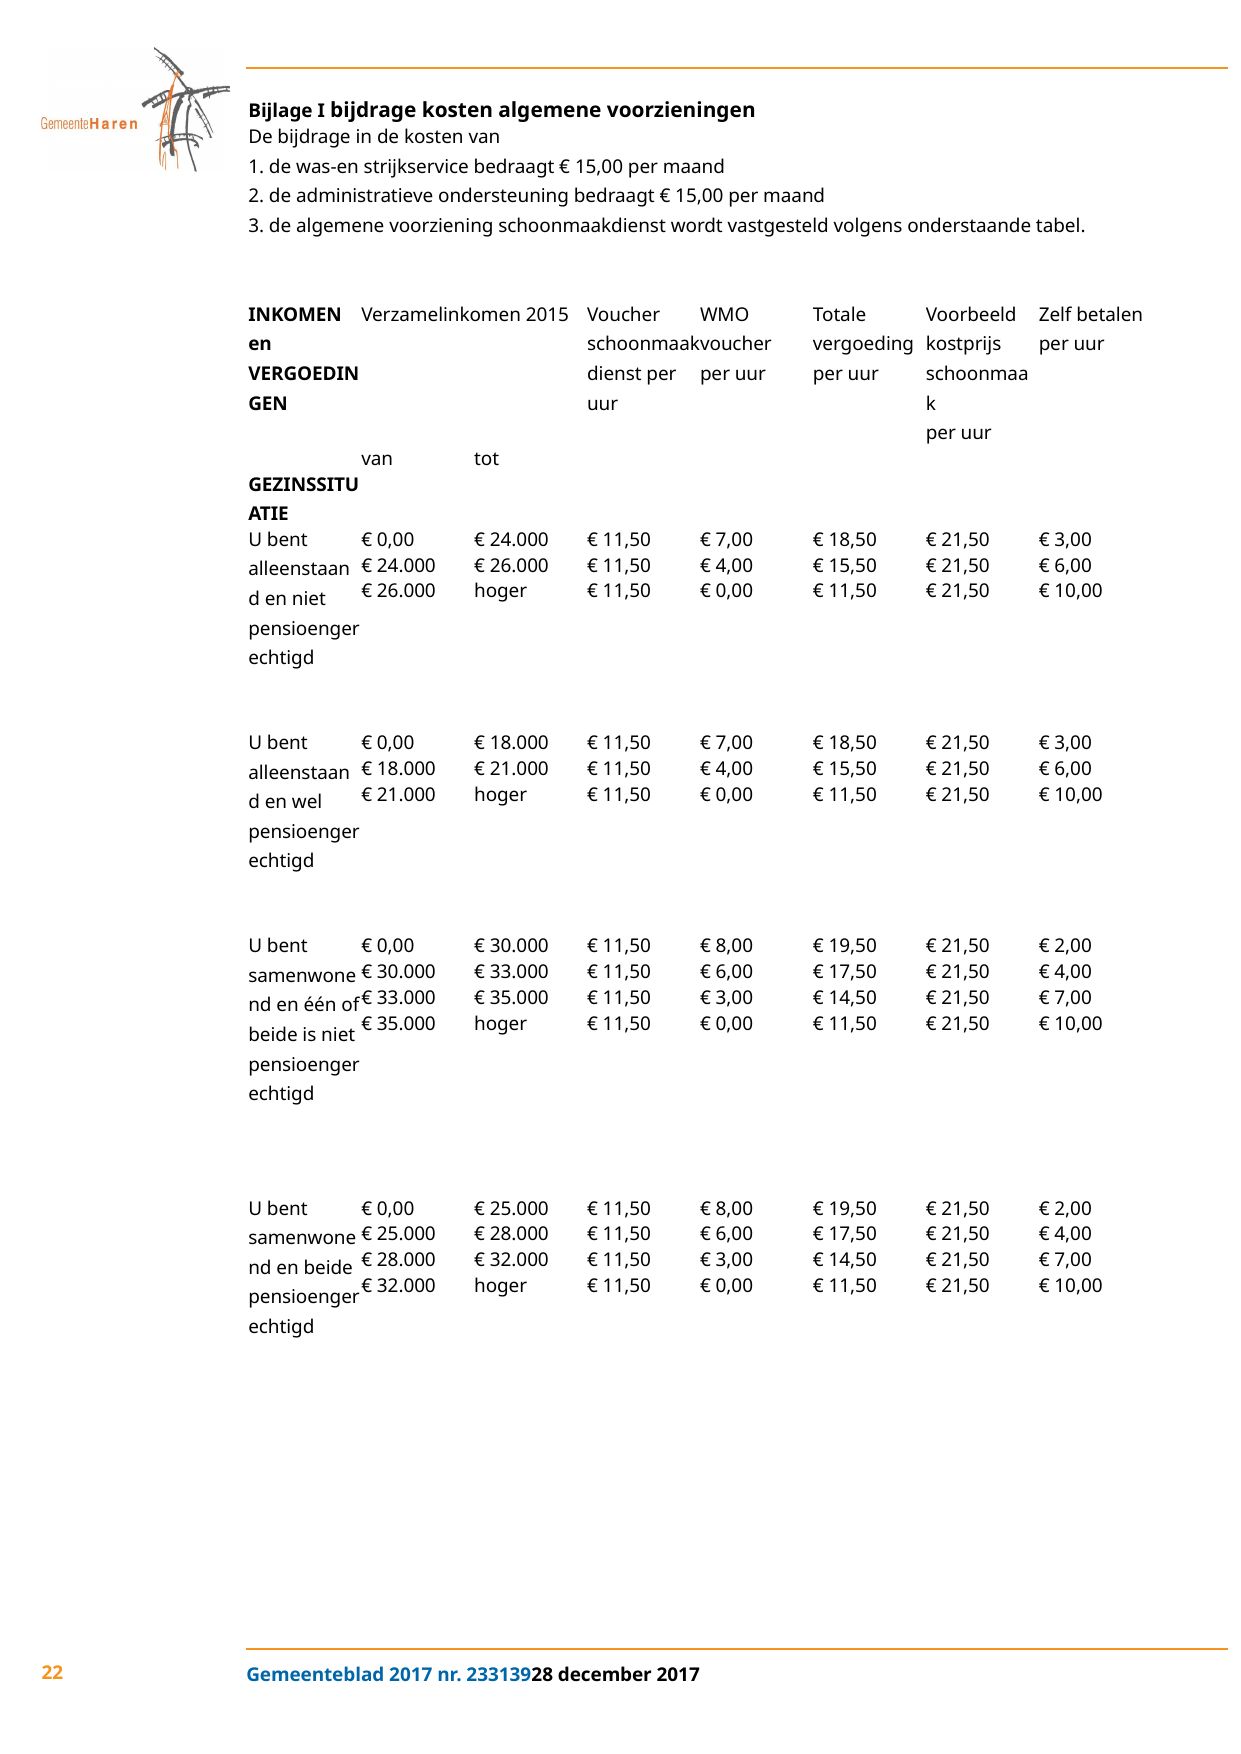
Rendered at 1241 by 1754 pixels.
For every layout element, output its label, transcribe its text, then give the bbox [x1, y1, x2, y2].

table_cell van [361, 445, 474, 471]
table_cell € 10,00 [1039, 1272, 1152, 1428]
table_cell € 7,00 [1039, 1246, 1152, 1272]
table_cell € 8,00 [700, 933, 813, 958]
table_cell [248, 445, 361, 471]
table_cell U bent samenwonend en beide pensioengerechtigd [248, 1195, 361, 1428]
table_cell € 32.000 [361, 1272, 474, 1428]
table_cell € 7,00 [700, 526, 813, 552]
table_cell € 21,50 [926, 933, 1038, 958]
table_cell € 21,50 [926, 781, 1038, 932]
table_cell € 0,00 [361, 729, 474, 755]
table_cell € 11,50 [587, 526, 700, 552]
table_cell € 4,00 [700, 755, 813, 781]
table_cell € 21,50 [926, 755, 1038, 781]
table_header Zelf betalen per uur [1039, 301, 1152, 445]
table_cell € 11,50 [587, 1010, 700, 1195]
table_cell € 14,50 [813, 984, 926, 1010]
table_cell € 6,00 [700, 958, 813, 984]
table_cell € 10,00 [1039, 1010, 1152, 1195]
table_cell € 21,50 [926, 578, 1038, 729]
table_header Verzamelinkomen 2015 [361, 301, 587, 445]
table_cell € 35.000 [474, 984, 587, 1010]
table_cell € 2,00 [1039, 933, 1152, 958]
text 3. de algemene voorziening schoonmaakdienst wordt vastgesteld volgens onderstaande tabel. [248, 212, 1152, 238]
table_cell € 11,50 [813, 578, 926, 729]
table_cell € 33.000 [361, 984, 474, 1010]
table_cell € 21,50 [926, 984, 1038, 1010]
table_cell € 21,50 [926, 1195, 1038, 1221]
table_cell [700, 445, 813, 471]
table_cell U bent alleenstaand en niet pensioengerechtigd [248, 526, 361, 729]
table_cell [813, 445, 926, 471]
table_cell € 0,00 [361, 1195, 474, 1221]
table_cell € 4,00 [1039, 958, 1152, 984]
table_cell U bent samenwonend en één of beide is niet pensioengerechtigd [248, 933, 361, 1195]
table_cell € 14,50 [813, 1246, 926, 1272]
table_cell € 21,50 [926, 1272, 1038, 1428]
table_cell € 11,50 [587, 933, 700, 958]
table_cell € 33.000 [474, 958, 587, 984]
table_cell € 11,50 [587, 984, 700, 1010]
table_cell € 21,50 [926, 729, 1038, 755]
table_cell [587, 445, 700, 471]
table_cell € 21,50 [926, 1221, 1038, 1246]
table_cell € 3,00 [1039, 526, 1152, 552]
text 1. de was-en strijkservice bedraagt € 15,00 per maand [248, 153, 1152, 179]
table_cell € 30.000 [474, 933, 587, 958]
table_cell € 7,00 [700, 729, 813, 755]
table_cell € 28.000 [361, 1246, 474, 1272]
table_cell € 11,50 [587, 552, 700, 577]
table_cell € 4,00 [700, 552, 813, 577]
table_cell € 3,00 [1039, 729, 1152, 755]
table_cell € 11,50 [587, 958, 700, 984]
table_cell € 11,50 [813, 781, 926, 932]
table_cell € 30.000 [361, 958, 474, 984]
table_cell € 25.000 [474, 1195, 587, 1221]
table_cell € 32.000 [474, 1246, 587, 1272]
table_cell € 21.000 [474, 755, 587, 781]
table_cell € 11,50 [587, 1221, 700, 1246]
table_cell € 25.000 [361, 1221, 474, 1246]
table_cell € 10,00 [1039, 578, 1152, 729]
table_cell € 19,50 [813, 1195, 926, 1221]
table_cell € 28.000 [474, 1221, 587, 1246]
table_header Totale vergoeding per uur [813, 301, 926, 445]
table_cell € 26.000 [361, 578, 474, 729]
picture [41, 47, 231, 172]
table_cell [1039, 445, 1152, 471]
table_cell € 11,50 [587, 1195, 700, 1221]
table_header Voucher schoonmaakdienst per uur [587, 301, 700, 445]
table_cell € 24.000 [361, 552, 474, 577]
table_cell € 21,50 [926, 526, 1038, 552]
table_cell € 6,00 [1039, 755, 1152, 781]
table_cell € 8,00 [700, 1195, 813, 1221]
table_cell hoger [474, 1272, 587, 1428]
table_cell U bent alleenstaand en wel pensioengerechtigd [248, 729, 361, 932]
table_cell € 18,50 [813, 526, 926, 552]
table_cell € 0,00 [700, 1010, 813, 1195]
table_cell € 6,00 [700, 1221, 813, 1246]
table_cell € 10,00 [1039, 781, 1152, 932]
table_cell GEZINSSITUATIE [248, 471, 361, 526]
table_cell € 21,50 [926, 1246, 1038, 1272]
table_cell € 19,50 [813, 933, 926, 958]
text 2. de administratieve ondersteuning bedraagt € 15,00 per maand [248, 182, 1152, 208]
table_cell € 3,00 [700, 984, 813, 1010]
table_cell € 11,50 [587, 755, 700, 781]
table_cell € 21,50 [926, 1010, 1038, 1195]
table_cell € 18.000 [361, 755, 474, 781]
table_cell € 4,00 [1039, 1221, 1152, 1246]
table_cell € 0,00 [700, 781, 813, 932]
table_cell € 21,50 [926, 958, 1038, 984]
table_cell € 11,50 [587, 729, 700, 755]
table_cell € 11,50 [587, 781, 700, 932]
table_cell € 24.000 [474, 526, 587, 552]
table_cell hoger [474, 1010, 587, 1195]
table_cell € 0,00 [361, 526, 474, 552]
table_cell € 6,00 [1039, 552, 1152, 577]
table_cell € 3,00 [700, 1246, 813, 1272]
table_cell € 35.000 [361, 1010, 474, 1195]
text Bijlage I bijdrage kosten algemene voorzieningen [248, 95, 1152, 123]
table_cell € 11,50 [813, 1010, 926, 1195]
table_cell € 17,50 [813, 1221, 926, 1246]
text De bijdrage in de kosten van [248, 123, 1152, 149]
table_cell € 18.000 [474, 729, 587, 755]
table_cell € 0,00 [361, 933, 474, 958]
table_cell € 17,50 [813, 958, 926, 984]
table_cell € 21,50 [926, 552, 1038, 577]
table_cell € 26.000 [474, 552, 587, 577]
table_cell € 2,00 [1039, 1195, 1152, 1221]
table_cell hoger [474, 578, 587, 729]
table_cell hoger [474, 781, 587, 932]
table_cell € 18,50 [813, 729, 926, 755]
table_cell € 11,50 [587, 1272, 700, 1428]
table_cell [926, 445, 1038, 471]
table_cell € 11,50 [587, 1246, 700, 1272]
table_cell € 0,00 [700, 1272, 813, 1428]
table_cell tot [474, 445, 587, 471]
table_header INKOMEN en VERGOEDINGEN [248, 301, 361, 445]
table_cell € 0,00 [700, 578, 813, 729]
table_header WMO voucher per uur [700, 301, 813, 445]
table_cell € 7,00 [1039, 984, 1152, 1010]
table_cell € 15,50 [813, 755, 926, 781]
table_cell € 15,50 [813, 552, 926, 577]
table_cell € 11,50 [813, 1272, 926, 1428]
table_cell € 11,50 [587, 578, 700, 729]
table_cell € 21.000 [361, 781, 474, 932]
table_header Voorbeeld kostprijs schoonmaak per uur [926, 301, 1038, 445]
